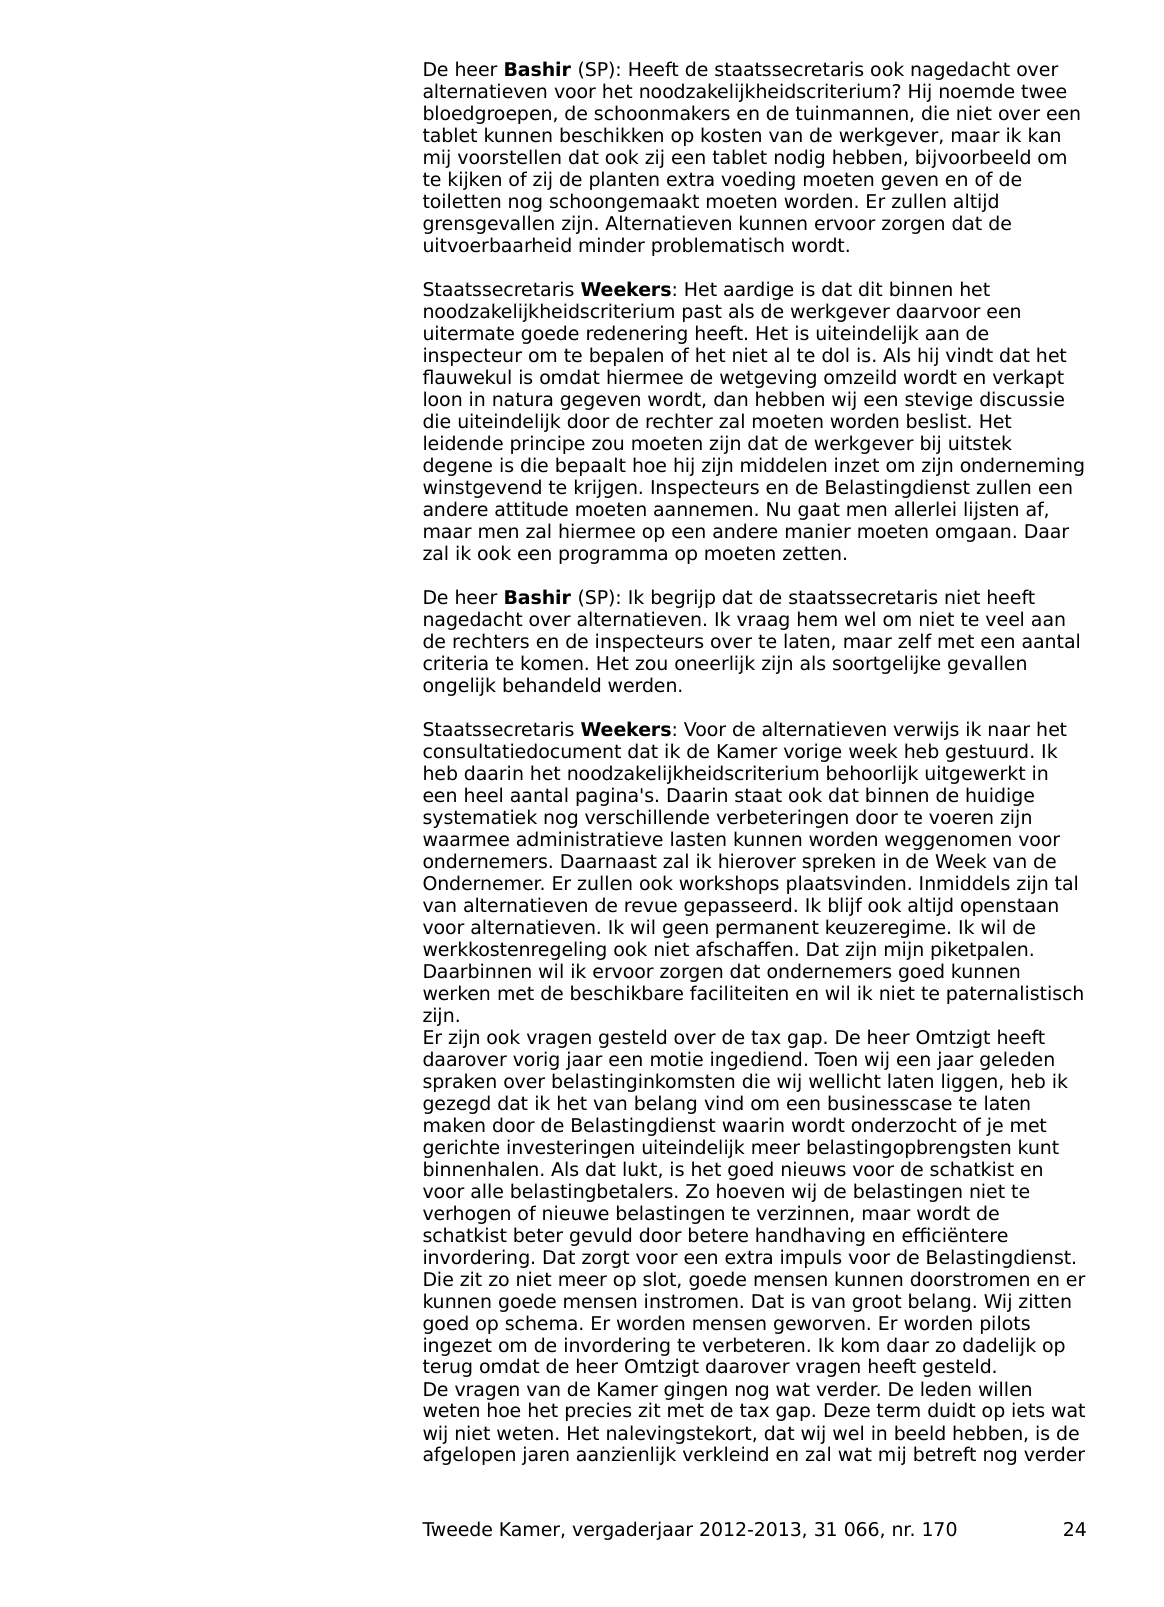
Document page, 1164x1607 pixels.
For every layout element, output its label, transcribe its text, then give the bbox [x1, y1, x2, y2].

text De heer Bashir (SP): Heeft de staatssecretaris ook nagedacht over alternatieven voor het noodzakelijkheidscriterium? Hij noemde twee bloedgroepen, de schoonmakers en de tuinmannen, die niet over een tablet kunnen beschikken op kosten van de werkgever, maar ik kan mij voorstellen dat ook zij een tablet nodig hebben, bijvoorbeeld om te kijken of zij de planten extra voeding moeten geven en of de toiletten nog schoongemaakt moeten worden. Er zullen altijd grensgevallen zijn. Alternatieven kunnen ervoor zorgen dat de uitvoerbaarheid minder problematisch wordt. [422, 59, 1087, 257]
text Staatssecretaris Weekers: Het aardige is dat dit binnen het noodzakelijkheidscriterium past als de werkgever daarvoor een uitermate goede redenering heeft. Het is uiteindelijk aan de inspecteur om te bepalen of het niet al te dol is. Als hij vindt dat het flauwekul is omdat hiermee de wetgeving omzeild wordt en verkapt loon in natura gegeven wordt, dan hebben wij een stevige discussie die uiteindelijk door de rechter zal moeten worden beslist. Het leidende principe zou moeten zijn dat de werkgever bij uitstek degene is die bepaalt hoe hij zijn middelen inzet om zijn onderneming winstgevend te krijgen. Inspecteurs en de Belastingdienst zullen een andere attitude moeten aannemen. Nu gaat men allerlei lijsten af, maar men zal hiermee op een andere manier moeten omgaan. Daar zal ik ook een programma op moeten zetten. [422, 279, 1087, 565]
text Staatssecretaris Weekers: Voor de alternatieven verwijs ik naar het consultatiedocument dat ik de Kamer vorige week heb gestuurd. Ik heb daarin het noodzakelijkheidscriterium behoorlijk uitgewerkt in een heel aantal pagina's. Daarin staat ook dat binnen de huidige systematiek nog verschillende verbeteringen door te voeren zijn waarmee administratieve lasten kunnen worden weggenomen voor ondernemers. Daarnaast zal ik hierover spreken in de Week van de Ondernemer. Er zullen ook workshops plaatsvinden. Inmiddels zijn tal van alternatieven de revue gepasseerd. Ik blijf ook altijd openstaan voor alternatieven. Ik wil geen permanent keuzeregime. Ik wil de werkkostenregeling ook niet afschaffen. Dat zijn mijn piketpalen. Daarbinnen wil ik ervoor zorgen dat ondernemers goed kunnen werken met de beschikbare faciliteiten en wil ik niet te paternalistisch zijn. [422, 719, 1087, 1027]
text De heer Bashir (SP): Ik begrijp dat de staatssecretaris niet heeft nagedacht over alternatieven. Ik vraag hem wel om niet te veel aan de rechters en de inspecteurs over te laten, maar zelf met een aantal criteria te komen. Het zou oneerlijk zijn als soortgelijke gevallen ongelijk behandeld werden. [422, 587, 1087, 697]
text De vragen van de Kamer gingen nog wat verder. De leden willen weten hoe het precies zit met de tax gap. Deze term duidt op iets wat wij niet weten. Het nalevingstekort, dat wij wel in beeld hebben, is de afgelopen jaren aanzienlijk verkleind en zal wat mij betreft nog verder [422, 1378, 1087, 1466]
text Er zijn ook vragen gesteld over de tax gap. De heer Omtzigt heeft daarover vorig jaar een motie ingediend. Toen wij een jaar geleden spraken over belastinginkomsten die wij wellicht laten liggen, heb ik gezegd dat ik het van belang vind om een businesscase te laten maken door de Belastingdienst waarin wordt onderzocht of je met gerichte investeringen uiteindelijk meer belastingopbrengsten kunt binnenhalen. Als dat lukt, is het goed nieuws voor de schatkist en voor alle belastingbetalers. Zo hoeven wij de belastingen niet te verhogen of nieuwe belastingen te verzinnen, maar wordt de schatkist beter gevuld door betere handhaving en efficiëntere invordering. Dat zorgt voor een extra impuls voor de Belastingdienst. Die zit zo niet meer op slot, goede mensen kunnen doorstromen en er kunnen goede mensen instromen. Dat is van groot belang. Wij zitten goed op schema. Er worden mensen geworven. Er worden pilots ingezet om de invordering te verbeteren. Ik kom daar zo dadelijk op terug omdat de heer Omtzigt daarover vragen heeft gesteld. [422, 1027, 1087, 1378]
